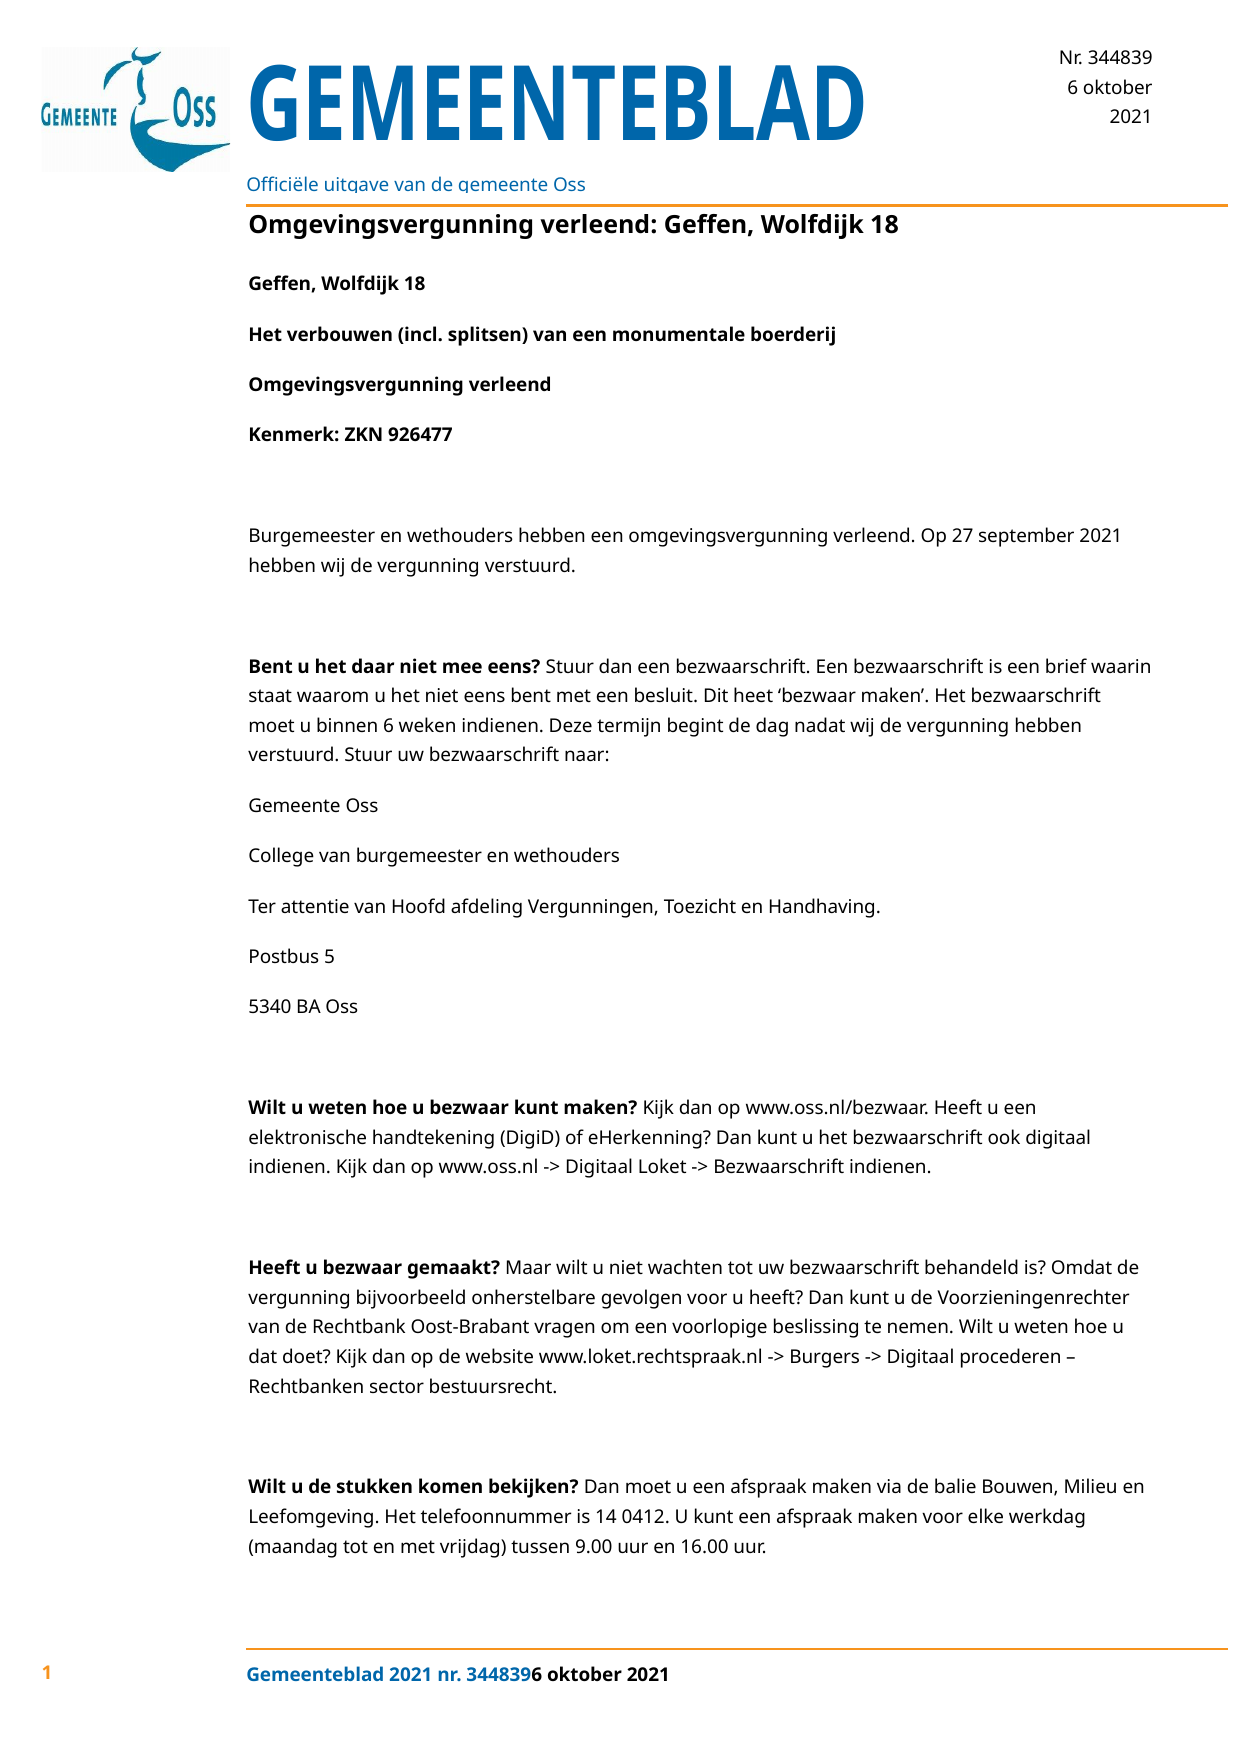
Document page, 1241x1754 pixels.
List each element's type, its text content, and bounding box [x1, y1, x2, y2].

text Kenmerk: ZKN 926477 [248, 422, 1152, 447]
text College van burgemeester en wethouders [248, 842, 1152, 868]
picture [41, 47, 231, 172]
text Ter attentie van Hoofd afdeling Vergunningen, Toezicht en Handhaving. [248, 893, 1152, 918]
text Gemeente Oss [248, 792, 1152, 818]
text Postbus 5 [248, 943, 1152, 969]
text Wilt u weten hoe u bezwaar kunt maken? Kijk dan op www.oss.nl/bezwaar. Heeft u een elektronische handtekening (DigiD) of eHerkenning? Dan kunt u het bezwaarschrift ook digitaal indienen. Kijk dan op www.oss.nl -> Digitaal Loket -> Bezwaarschrift indienen. [248, 1094, 1152, 1179]
text Heeft u bezwaar gemaakt? Maar wilt u niet wachten tot uw bezwaarschrift behandeld is? Omdat de vergunning bijvoorbeeld onherstelbare gevolgen voor u heeft? Dan kunt u de Voorzieningenrechter van de Rechtbank Oost-Brabant vragen om een voorlopige beslissing te nemen. Wilt u weten hoe u dat doet? Kijk dan op de website www.loket.rechtspraak.nl -> Burgers -> Digitaal procederen – Rechtbanken sector bestuursrecht. [248, 1254, 1152, 1398]
text Omgevingsvergunning verleend [248, 371, 1152, 397]
text Het verbouwen (incl. splitsen) van een monumentale boerderij [248, 321, 1152, 346]
text Wilt u de stukken komen bekijken? Dan moet u een afspraak maken via de balie Bouwen, Milieu en Leefomgeving. Het telefoonnummer is 14 0412. U kunt een afspraak maken voor elke werkdag (maandag tot en met vrijdag) tussen 9.00 uur en 16.00 uur. [248, 1474, 1152, 1558]
text Burgemeester en wethouders hebben een omgevingsvergunning verleend. Op 27 september 2021 hebben wij de vergunning verstuurd. [248, 522, 1152, 578]
text Omgevingsvergunning verleend: Geffen, Wolfdijk 18 [248, 207, 1152, 241]
text Bent u het daar niet mee eens? Stuur dan een bezwaarschrift. Een bezwaarschrift is een brief waarin staat waarom u het niet eens bent met een besluit. Dit heet ‘bezwaar maken’. Het bezwaarschrift moet u binnen 6 weken indienen. Deze termijn begint de dag nadat wij de vergunning hebben verstuurd. Stuur uw bezwaarschrift naar: [248, 653, 1152, 767]
text Geffen, Wolfdijk 18 [248, 270, 1152, 296]
text 5340 BA Oss [248, 994, 1152, 1019]
